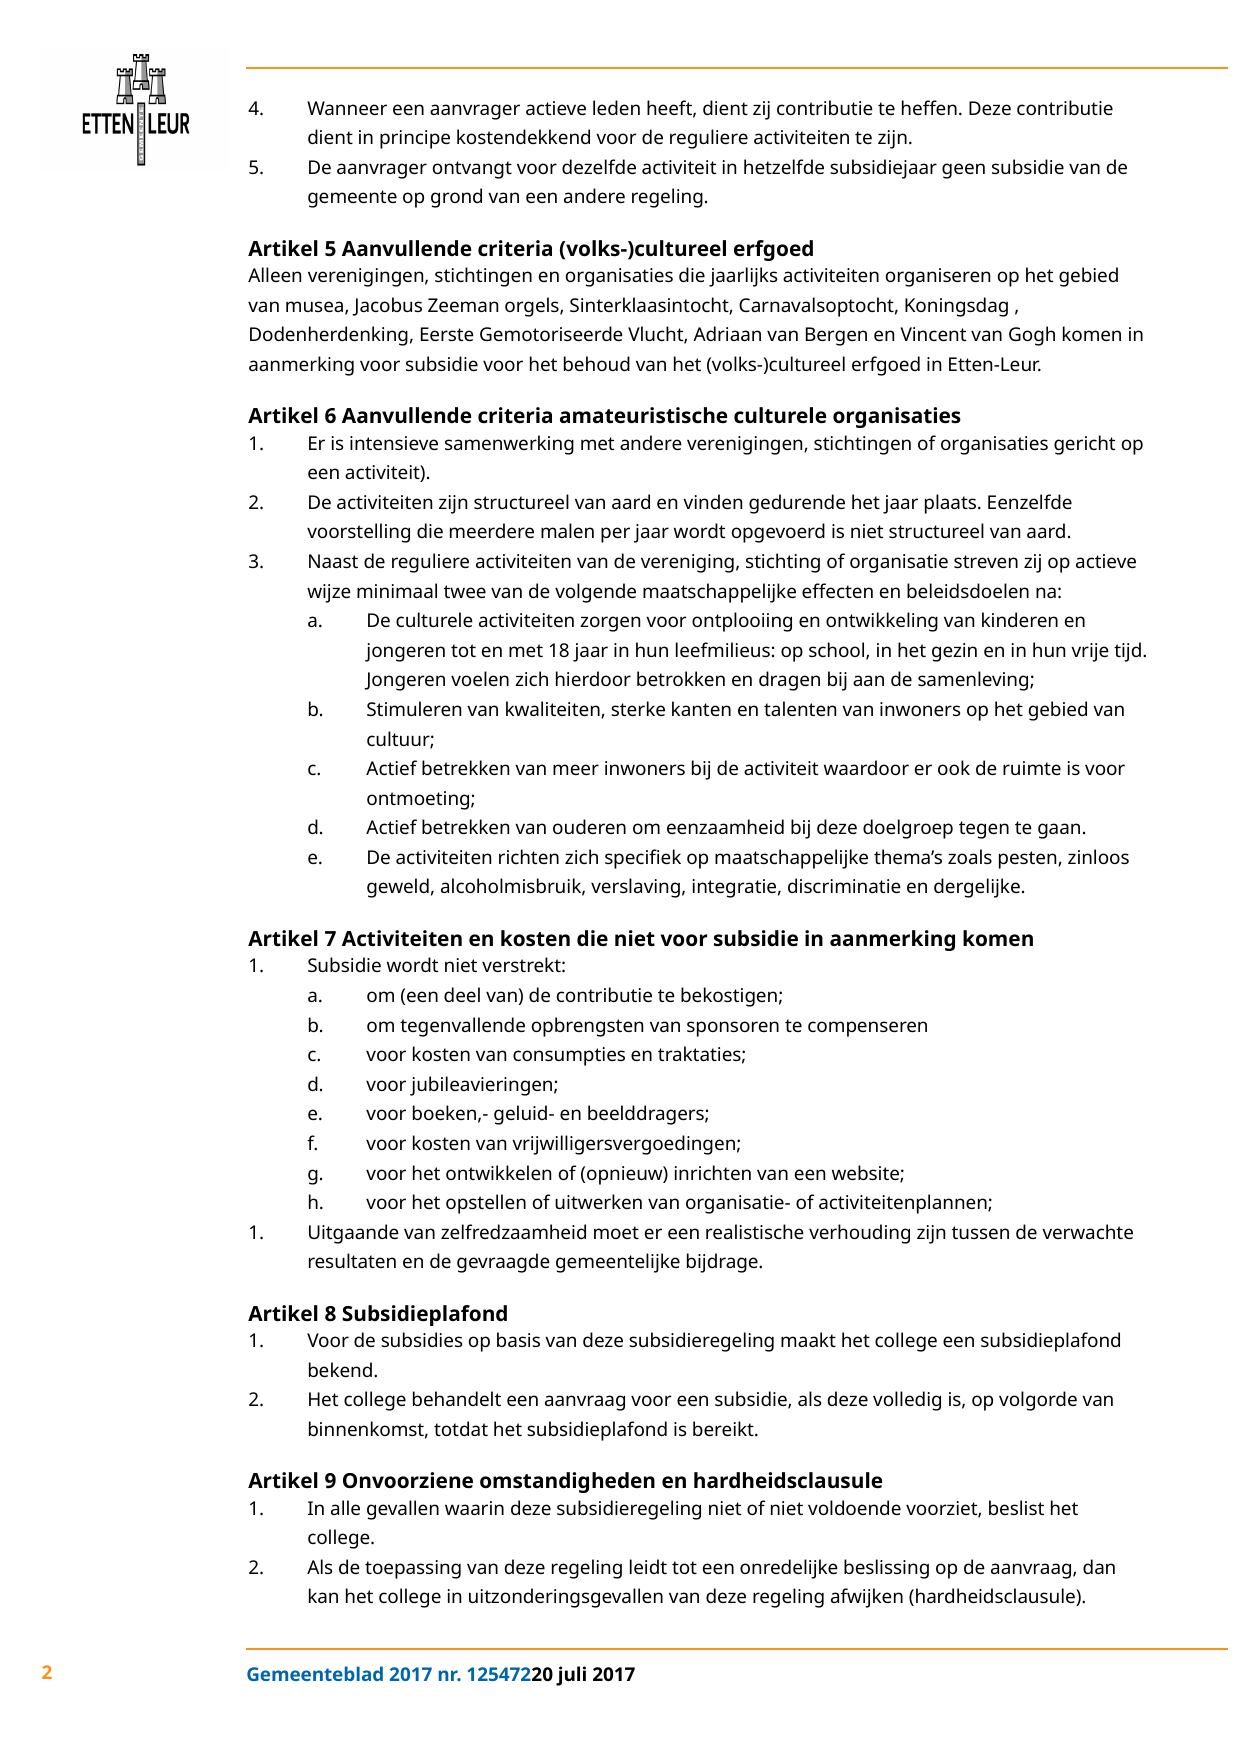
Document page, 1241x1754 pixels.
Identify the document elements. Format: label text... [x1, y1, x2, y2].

text Artikel 5 Aanvullende criteria (volks-)cultureel erfgoed [248, 234, 1152, 262]
list Als de toepassing van deze regeling leidt tot een onredelijke beslissing op de aanvraag, dan kan het college in uitzonderingsgevallen van deze regeling afwijken (hardheidsclausule). [248, 1554, 1152, 1609]
list Het college behandelt een aanvraag voor een subsidie, als deze volledig is, op volgorde van binnenkomst, totdat het subsidieplafond is bereikt. [248, 1386, 1152, 1442]
list De activiteiten zijn structureel van aard en vinden gedurende het jaar plaats. Eenzelfde voorstelling die meerdere malen per jaar wordt opgevoerd is niet structureel van aard. [248, 489, 1152, 544]
list De aanvrager ontvangt voor dezelfde activiteit in hetzelfde subsidiejaar geen subsidie van de gemeente op grond van een andere regeling. [248, 154, 1152, 209]
list Er is intensieve samenwerking met andere verenigingen, stichtingen of organisaties gericht op een activiteit). [248, 430, 1152, 485]
list Subsidie wordt niet verstrekt: [248, 953, 1152, 978]
list om (een deel van) de contributie te bekostigen; [307, 982, 1152, 1008]
list voor boeken,- geluid- en beelddragers; [307, 1101, 1152, 1126]
list Voor de subsidies op basis van deze subsidieregeling maakt het college een subsidieplafond bekend. [248, 1327, 1152, 1383]
list voor kosten van vrijwilligersvergoedingen; [307, 1130, 1152, 1156]
list Wanneer een aanvrager actieve leden heeft, dient zij contributie te heffen. Deze contributie dient in principe kostendekkend voor de reguliere activiteiten te zijn. [248, 95, 1152, 150]
list Actief betrekken van ouderen om eenzaamheid bij deze doelgroep tegen te gaan. [307, 814, 1152, 840]
text Artikel 6 Aanvullende criteria amateuristische culturele organisaties [248, 402, 1152, 430]
list voor het ontwikkelen of (opnieuw) inrichten van een website; [307, 1160, 1152, 1185]
text Artikel 9 Onvoorziene omstandigheden en hardheidsclausule [248, 1466, 1152, 1495]
list Actief betrekken van meer inwoners bij de activiteit waardoor er ook de ruimte is voor ontmoeting; [307, 755, 1152, 811]
text Alleen verenigingen, stichtingen en organisaties die jaarlijks activiteiten organiseren op het gebied van musea, Jacobus Zeeman orgels, Sinterklaasintocht, Carnavalsoptocht, Koningsdag , Dodenherdenking, Eerste Gemotoriseerde Vlucht, Adriaan van Bergen en Vincent van Gogh komen in aanmerking voor subsidie voor het behoud van het (volks-)cultureel erfgoed in Etten-Leur. [248, 262, 1152, 377]
list De culturele activiteiten zorgen voor ontplooiing en ontwikkeling van kinderen en jongeren tot en met 18 jaar in hun leefmilieus: op school, in het gezin en in hun vrije tijd. Jongeren voelen zich hierdoor betrokken en dragen bij aan de samenleving; [307, 607, 1152, 692]
list voor het opstellen of uitwerken van organisatie- of activiteitenplannen; [307, 1189, 1152, 1215]
list om tegenvallende opbrengsten van sponsoren te compenseren [307, 1012, 1152, 1037]
list Naast de reguliere activiteiten van de vereniging, stichting of organisatie streven zij op actieve wijze minimaal twee van de volgende maatschappelijke effecten en beleidsdoelen na: [248, 548, 1152, 604]
list De activiteiten richten zich specifiek op maatschappelijke thema’s zoals pesten, zinloos geweld, alcoholmisbruik, verslaving, integratie, discriminatie en dergelijke. [307, 844, 1152, 899]
text Artikel 7 Activiteiten en kosten die niet voor subsidie in aanmerking komen [248, 924, 1152, 953]
list In alle gevallen waarin deze subsidieregeling niet of niet voldoende voorziet, beslist het college. [248, 1495, 1152, 1550]
list voor kosten van consumpties en traktaties; [307, 1041, 1152, 1067]
picture [41, 47, 231, 172]
list Uitgaande van zelfredzaamheid moet er een realistische verhouding zijn tussen de verwachte resultaten en de gevraagde gemeentelijke bijdrage. [248, 1219, 1152, 1274]
list voor jubileavieringen; [307, 1071, 1152, 1097]
text Artikel 8 Subsidieplafond [248, 1299, 1152, 1327]
list Stimuleren van kwaliteiten, sterke kanten en talenten van inwoners op het gebied van cultuur; [307, 696, 1152, 752]
